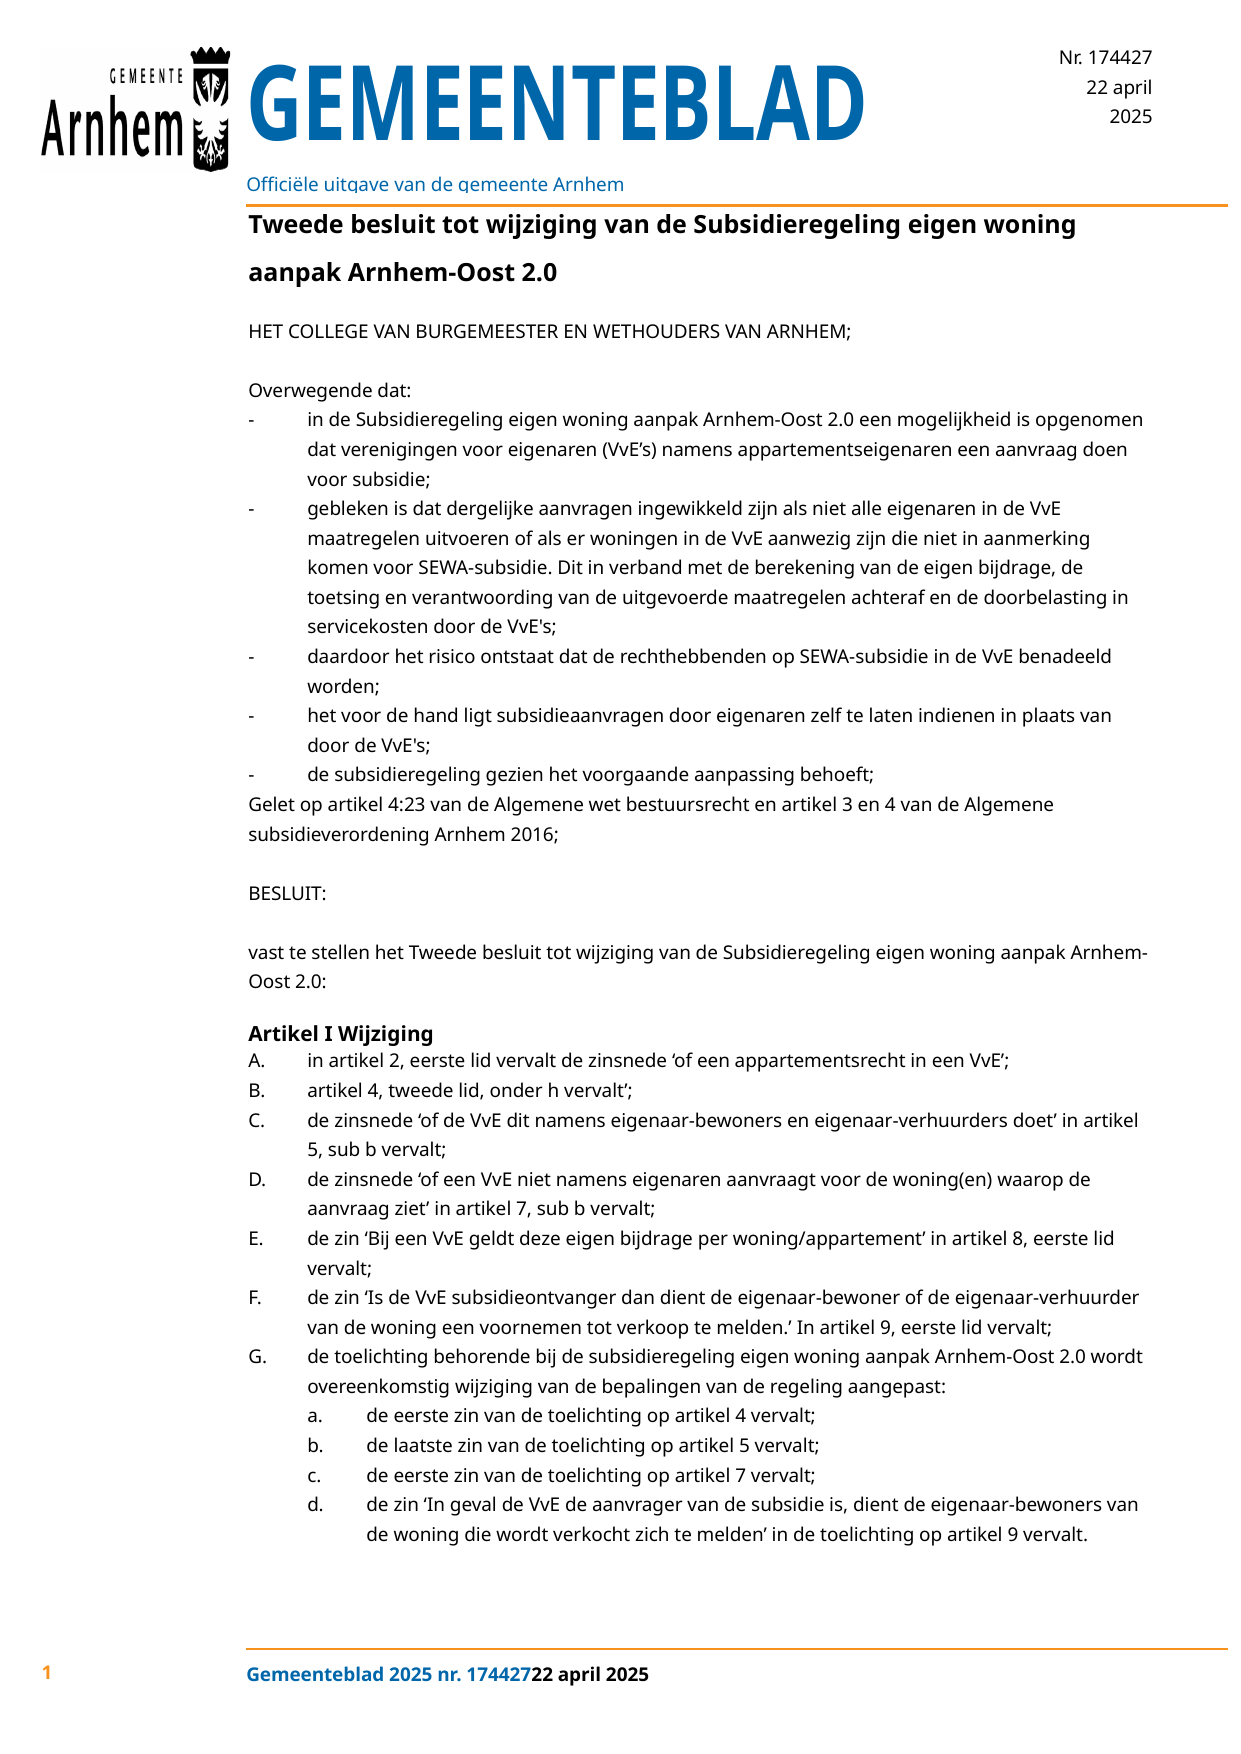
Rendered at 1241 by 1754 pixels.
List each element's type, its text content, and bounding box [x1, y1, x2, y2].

list gebleken is dat dergelijke aanvragen ingewikkeld zijn als niet alle eigenaren in de VvE maatregelen uitvoeren of als er woningen in de VvE aanwezig zijn die niet in aanmerking komen voor SEWA-subsidie. Dit in verband met de berekening van de eigen bijdrage, de toetsing en verantwoording van de uitgevoerde maatregelen achteraf en de doorbelasting in servicekosten door de VvE's; [248, 495, 1152, 639]
list de zin ‘Bij een VvE geldt deze eigen bijdrage per woning/appartement’ in artikel 8, eerste lid vervalt; [248, 1225, 1152, 1280]
list in artikel 2, eerste lid vervalt de zinsnede ‘of een appartementsrecht in een VvE’; [248, 1048, 1152, 1073]
list de zinsnede ‘of de VvE dit namens eigenaar-bewoners en eigenaar-verhuurders doet’ in artikel 5, sub b vervalt; [248, 1107, 1152, 1162]
text HET COLLEGE VAN BURGEMEESTER EN WETHOUDERS VAN ARNHEM; [248, 318, 1152, 344]
text Gelet op artikel 4:23 van de Algemene wet bestuursrecht en artikel 3 en 4 van de Algemene subsidieverordening Arnhem 2016; [248, 791, 1152, 847]
picture [41, 47, 231, 172]
list de zinsnede ‘of een VvE niet namens eigenaren aanvraagt voor de woning(en) waarop de aanvraag ziet’ in artikel 7, sub b vervalt; [248, 1166, 1152, 1221]
text Overwegende dat: [248, 377, 1152, 403]
list daardoor het risico ontstaat dat de rechthebbenden op SEWA-subsidie in de VvE benadeeld worden; [248, 643, 1152, 699]
list de subsidieregeling gezien het voorgaande aanpassing behoeft; [248, 762, 1152, 787]
text vast te stellen het Tweede besluit tot wijziging van de Subsidieregeling eigen woning aanpak Arnhem-Oost 2.0: [248, 939, 1152, 994]
list artikel 4, tweede lid, onder h vervalt’; [248, 1077, 1152, 1103]
list de zin ‘In geval de VvE de aanvrager van de subsidie is, dient de eigenaar-bewoners van de woning die wordt verkocht zich te melden’ in de toelichting op artikel 9 vervalt. [307, 1491, 1152, 1547]
list de eerste zin van de toelichting op artikel 4 vervalt; [307, 1403, 1152, 1428]
text Artikel I Wijziging [248, 1019, 1152, 1048]
list de laatste zin van de toelichting op artikel 5 vervalt; [307, 1432, 1152, 1458]
text Tweede besluit tot wijziging van de Subsidieregeling eigen woning aanpak Arnhem-Oost 2.0 [248, 207, 1152, 288]
list in de Subsidieregeling eigen woning aanpak Arnhem-Oost 2.0 een mogelijkheid is opgenomen dat verenigingen voor eigenaren (VvE’s) namens appartementseigenaren een aanvraag doen voor subsidie; [248, 407, 1152, 492]
list de zin ‘Is de VvE subsidieontvanger dan dient de eigenaar-bewoner of de eigenaar-verhuurder van de woning een voornemen tot verkoop te melden.’ In artikel 9, eerste lid vervalt; [248, 1284, 1152, 1339]
list de toelichting behorende bij de subsidieregeling eigen woning aanpak Arnhem-Oost 2.0 wordt overeenkomstig wijziging van de bepalingen van de regeling aangepast: [248, 1343, 1152, 1399]
text BESLUIT: [248, 880, 1152, 906]
list de eerste zin van de toelichting op artikel 7 vervalt; [307, 1462, 1152, 1487]
list het voor de hand ligt subsidieaanvragen door eigenaren zelf te laten indienen in plaats van door de VvE's; [248, 702, 1152, 758]
